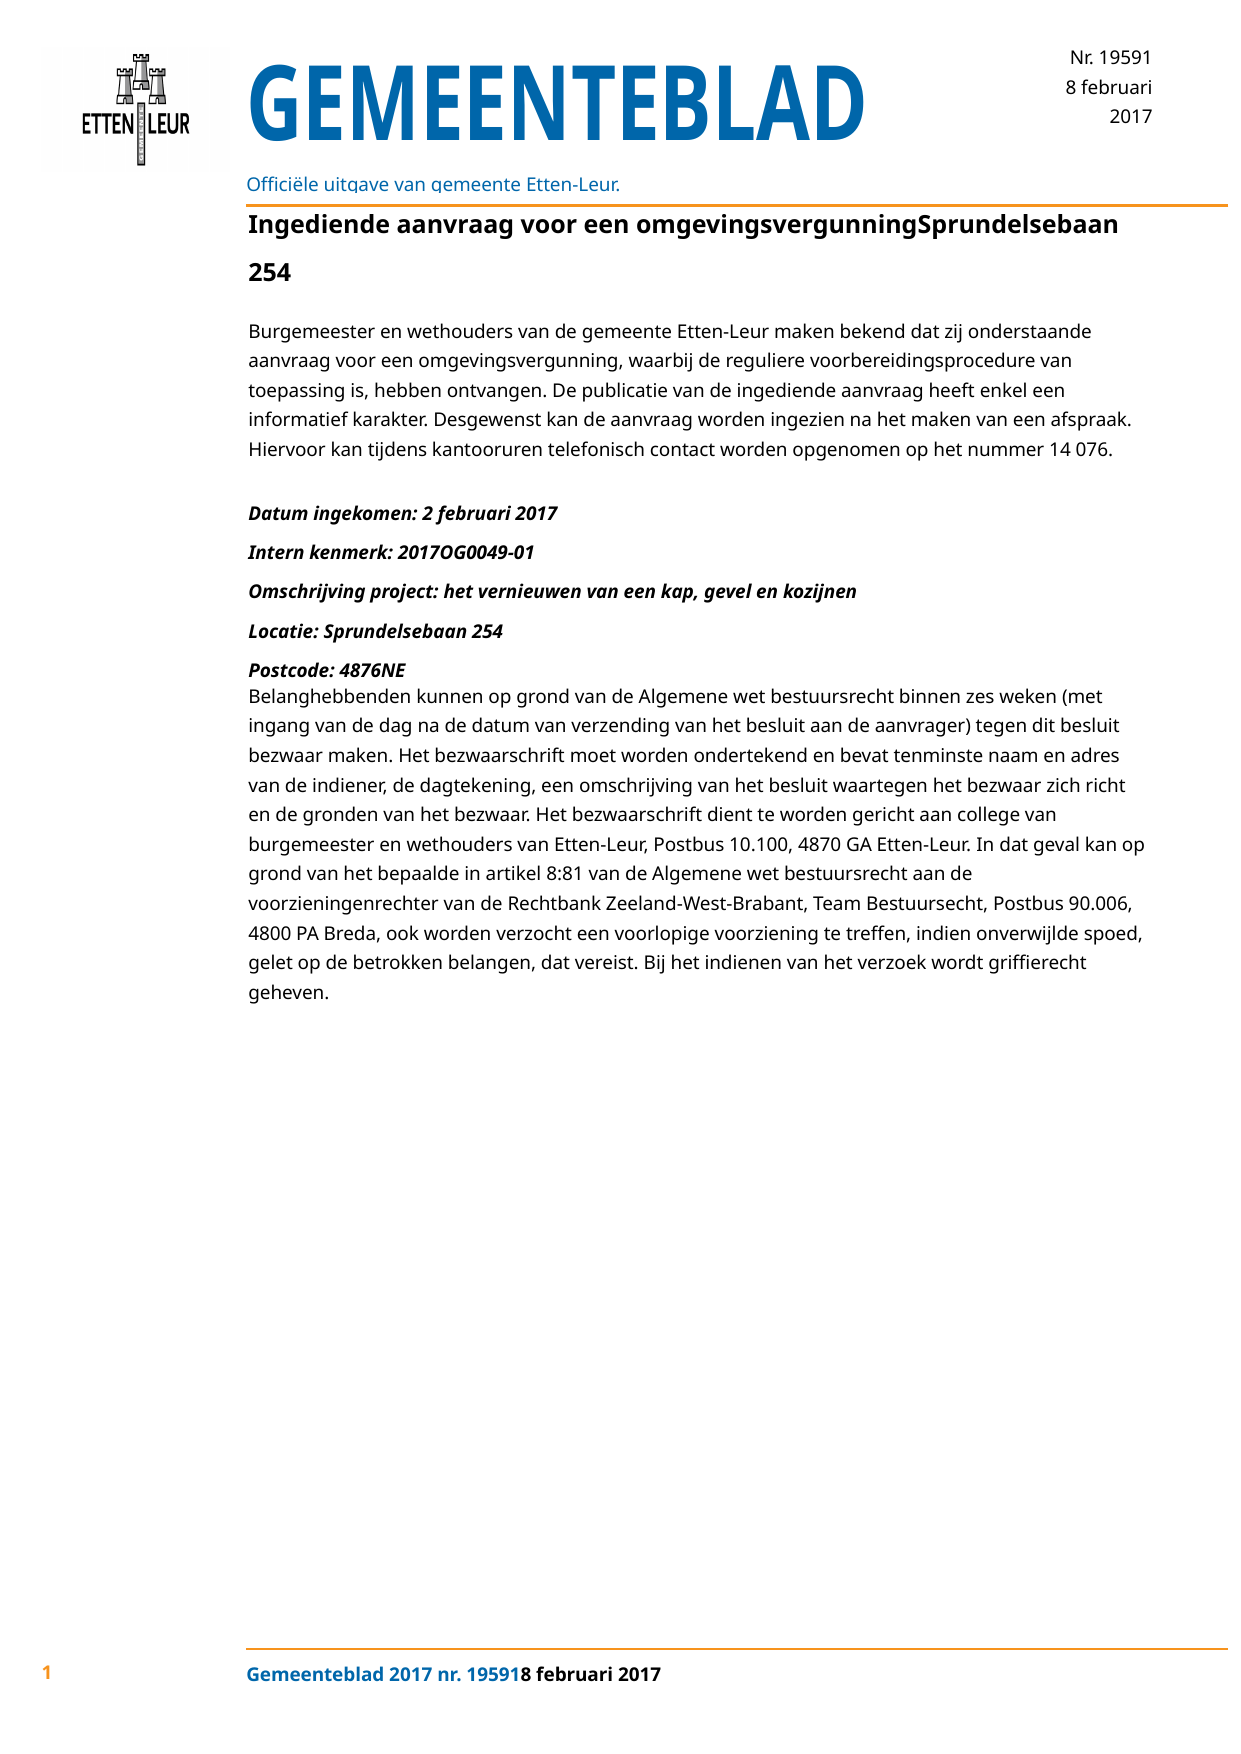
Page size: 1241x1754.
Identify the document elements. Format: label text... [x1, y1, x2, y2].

text Postcode: 4876NE [248, 657, 1152, 683]
picture [41, 47, 231, 172]
text Omschrijving project: het vernieuwen van een kap, gevel en kozijnen [248, 579, 1152, 604]
text Burgemeester en wethouders van de gemeente Etten-Leur maken bekend dat zij onderstaande aanvraag voor een omgevingsvergunning, waarbij de reguliere voorbereidingsprocedure van toepassing is, hebben ontvangen. De publicatie van de ingediende aanvraag heeft enkel een informatief karakter. Desgewenst kan de aanvraag worden ingezien na het maken van een afspraak. Hiervoor kan tijdens kantooruren telefonisch contact worden opgenomen op het nummer 14 076. [248, 318, 1152, 462]
text Locatie: Sprundelsebaan 254 [248, 618, 1152, 644]
text Datum ingekomen: 2 februari 2017 [248, 500, 1152, 526]
text Belanghebbenden kunnen op grond van de Algemene wet bestuursrecht binnen zes weken (met ingang van de dag na de datum van verzending van het besluit aan de aanvrager) tegen dit besluit bezwaar maken. Het bezwaarschrift moet worden ondertekend en bevat tenminste naam en adres van de indiener, de dagtekening, een omschrijving van het besluit waartegen het bezwaar zich richt en de gronden van het bezwaar. Het bezwaarschrift dient te worden gericht aan college van burgemeester en wethouders van Etten-Leur, Postbus 10.100, 4870 GA Etten-Leur. In dat geval kan op grond van het bepaalde in artikel 8:81 van de Algemene wet bestuursrecht aan de voorzieningenrechter van de Rechtbank Zeeland-West-Brabant, Team Bestuursecht, Postbus 90.006, 4800 PA Breda, ook worden verzocht een voorlopige voorziening te treffen, indien onverwijlde spoed, gelet op de betrokken belangen, dat vereist. Bij het indienen van het verzoek wordt griffierecht geheven. [248, 683, 1152, 1004]
text Intern kenmerk: 2017OG0049-01 [248, 539, 1152, 565]
text Ingediende aanvraag voor een omgevingsvergunningSprundelsebaan 254 [248, 207, 1152, 288]
